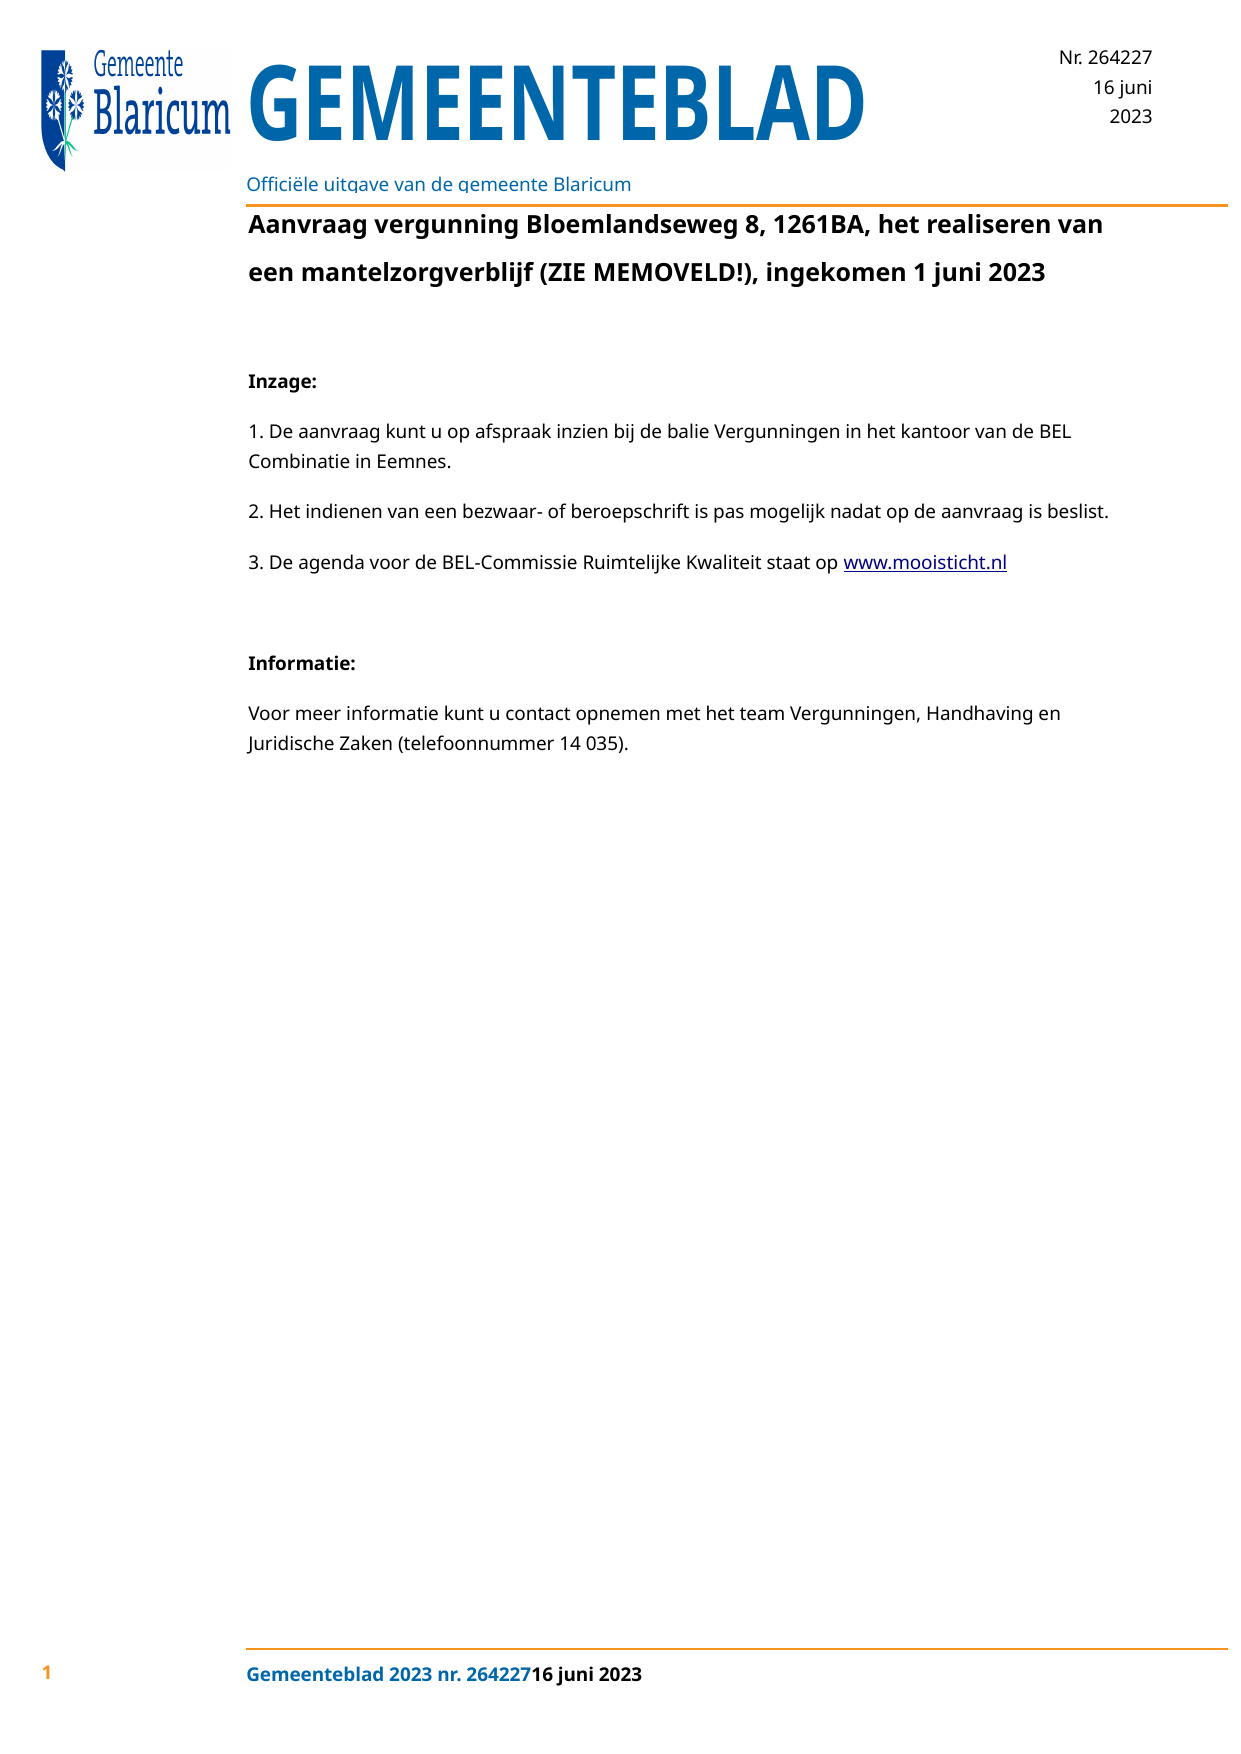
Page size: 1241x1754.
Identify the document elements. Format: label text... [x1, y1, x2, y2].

text Inzage: [248, 368, 1152, 394]
text Voor meer informatie kunt u contact opnemen met het team Vergunningen, Handhaving en Juridische Zaken (telefoonnummer 14 035). [248, 700, 1152, 756]
text 2. Het indienen van een bezwaar- of beroepschrift is pas mogelijk nadat op de aanvraag is beslist. [248, 499, 1152, 524]
text 3. De agenda voor de BEL-Commissie Ruimtelijke Kwaliteit staat op www.mooisticht.nl [248, 549, 1152, 575]
text 1. De aanvraag kunt u op afspraak inzien bij de balie Vergunningen in het kantoor van de BEL Combinatie in Eemnes. [248, 419, 1152, 474]
picture [41, 47, 231, 172]
text Aanvraag vergunning Bloemlandseweg 8, 1261BA, het realiseren van een mantelzorgverblijf (ZIE MEMOVELD!), ingekomen 1 juni 2023 [248, 207, 1152, 288]
text Informatie: [248, 650, 1152, 676]
